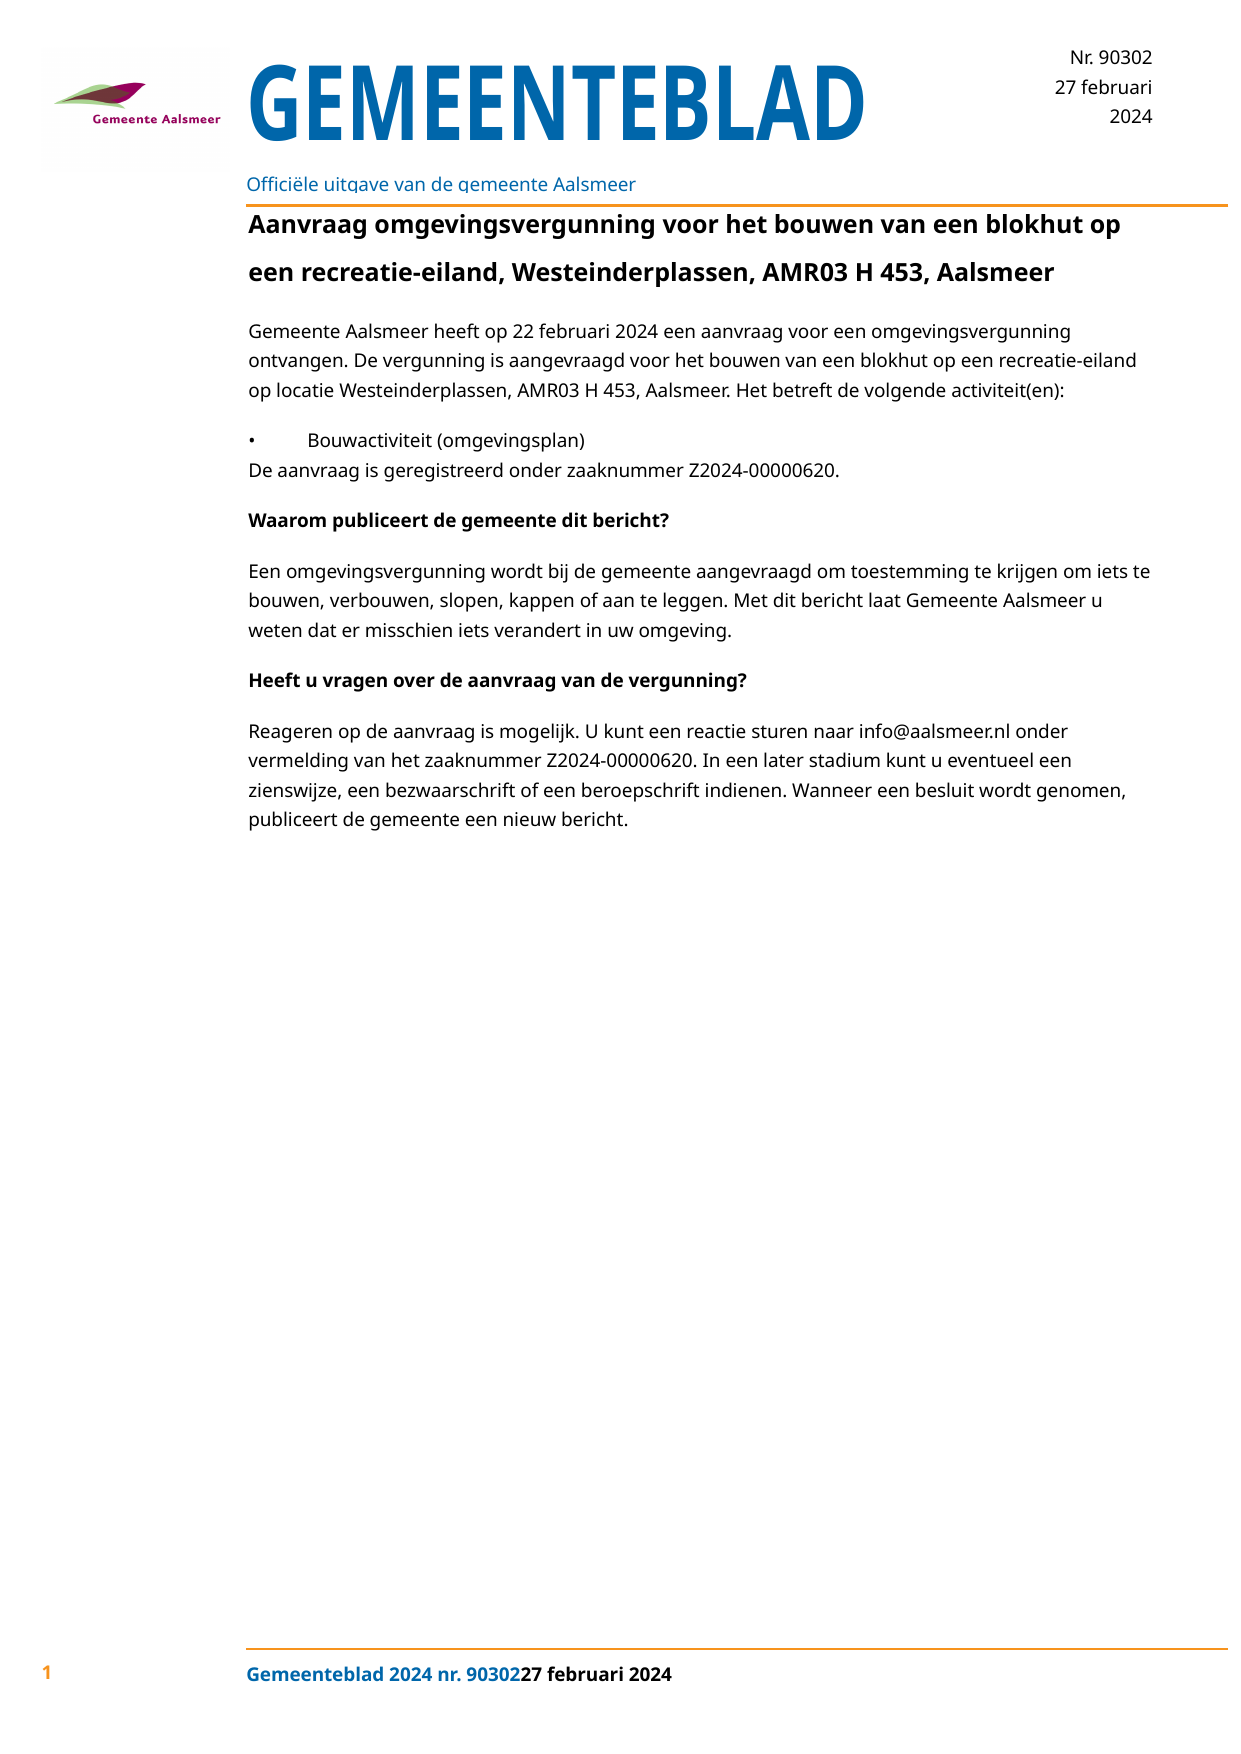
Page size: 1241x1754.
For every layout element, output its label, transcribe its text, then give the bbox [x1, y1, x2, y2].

picture [41, 47, 231, 172]
text Aanvraag omgevingsvergunning voor het bouwen van een blokhut op een recreatie-eiland, Westeinderplassen, AMR03 H 453, Aalsmeer [248, 207, 1152, 288]
list Bouwactiviteit (omgevingsplan) [248, 427, 1152, 453]
text Gemeente Aalsmeer heeft op 22 februari 2024 een aanvraag voor een omgevingsvergunning ontvangen. De vergunning is aangevraagd voor het bouwen van een blokhut op een recreatie-eiland op locatie Westeinderplassen, AMR03 H 453, Aalsmeer. Het betreft de volgende activiteit(en): [248, 318, 1152, 403]
text Heeft u vragen over de aanvraag van de vergunning? [248, 667, 1152, 693]
text Waarom publiceert de gemeente dit bericht? [248, 507, 1152, 533]
text De aanvraag is geregistreerd onder zaaknummer Z2024-00000620. [248, 457, 1152, 483]
text Een omgevingsvergunning wordt bij de gemeente aangevraagd om toestemming te krijgen om iets te bouwen, verbouwen, slopen, kappen of aan te leggen. Met dit bericht laat Gemeente Aalsmeer u weten dat er misschien iets verandert in uw omgeving. [248, 558, 1152, 643]
text Reageren op de aanvraag is mogelijk. U kunt een reactie sturen naar info@aalsmeer.nl onder vermelding van het zaaknummer Z2024-00000620. In een later stadium kunt u eventueel een zienswijze, een bezwaarschrift of een beroepschrift indienen. Wanneer een besluit wordt genomen, publiceert de gemeente een nieuw bericht. [248, 718, 1152, 832]
